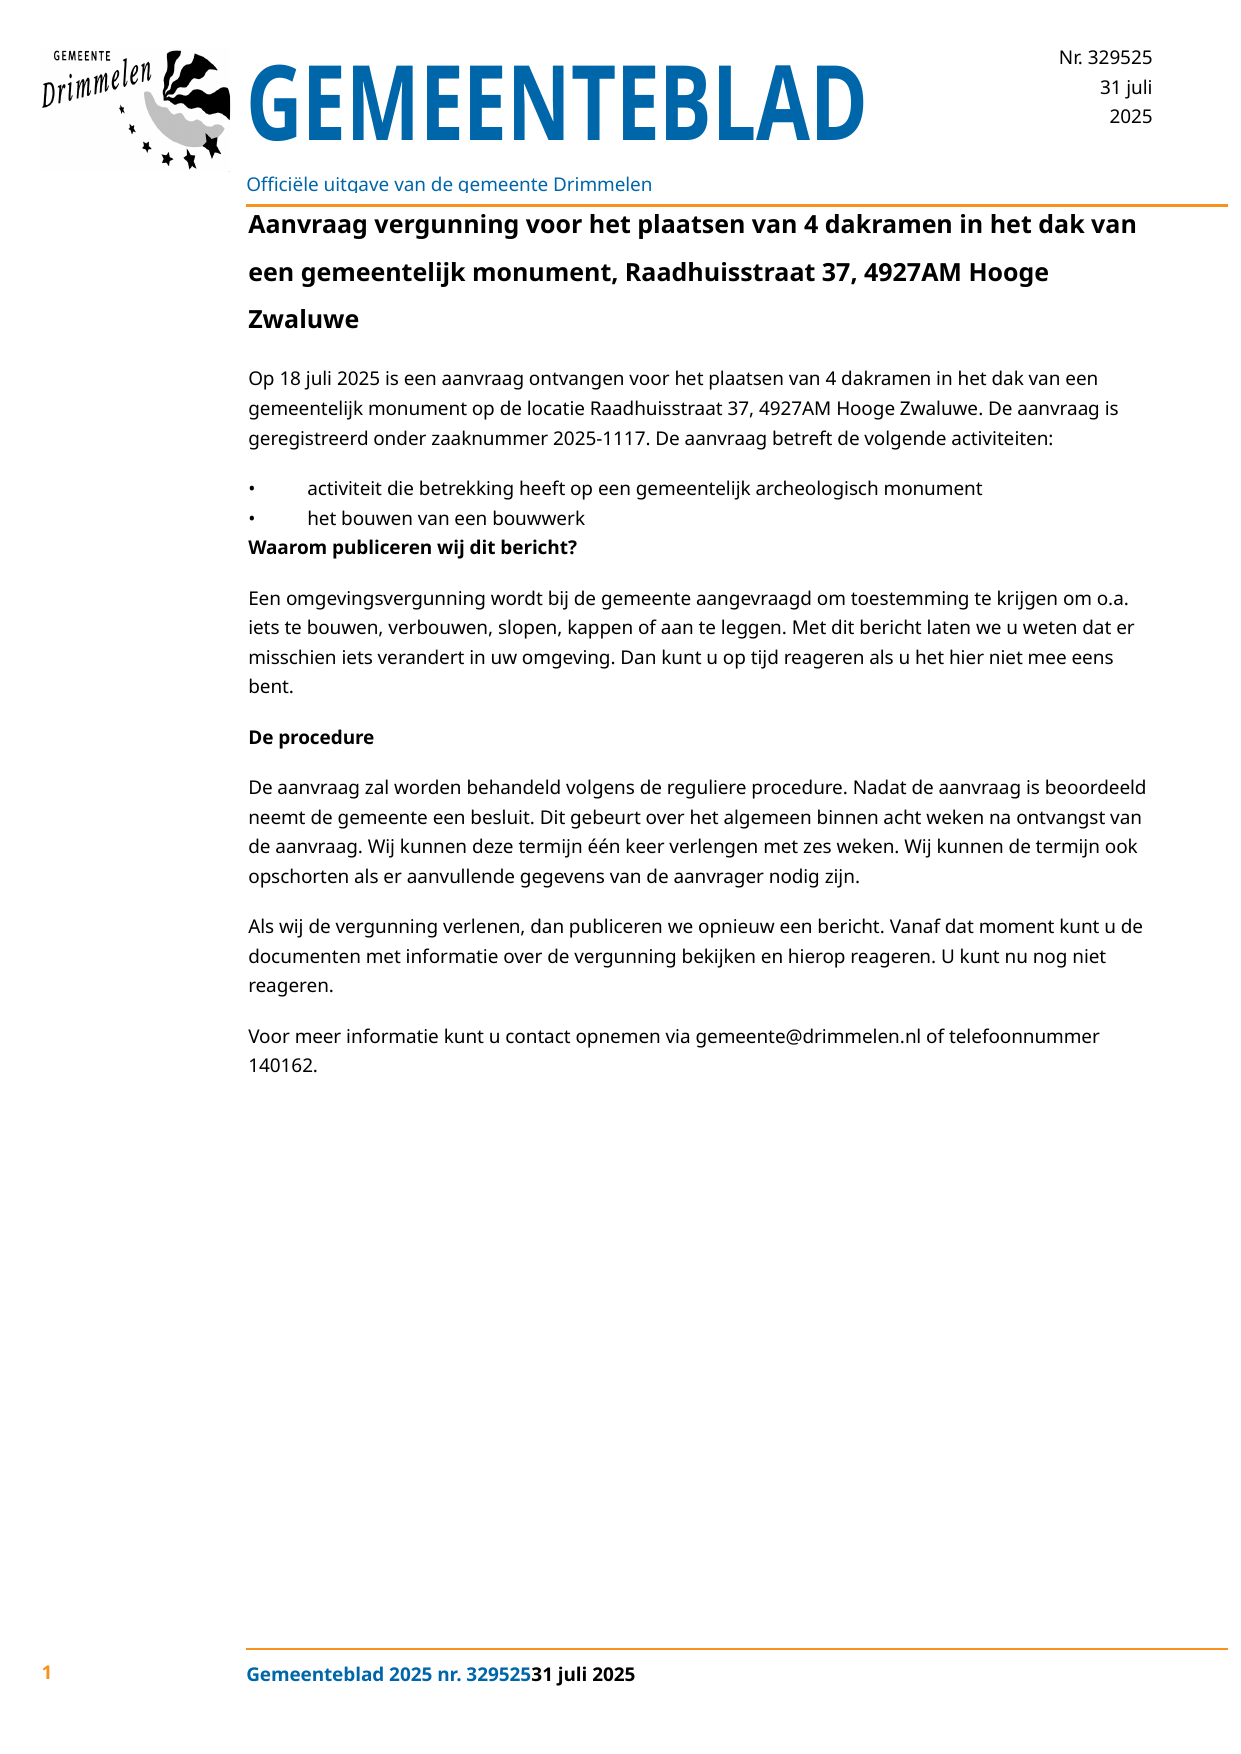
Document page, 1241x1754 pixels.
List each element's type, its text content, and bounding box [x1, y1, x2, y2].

text Als wij de vergunning verlenen, dan publiceren we opnieuw een bericht. Vanaf dat moment kunt u de documenten met informatie over de vergunning bekijken en hierop reageren. U kunt nu nog niet reageren. [248, 913, 1152, 998]
list activiteit die betrekking heeft op een gemeentelijk archeologisch monument [248, 475, 1152, 501]
text De procedure [248, 724, 1152, 749]
text Op 18 juli 2025 is een aanvraag ontvangen voor het plaatsen van 4 dakramen in het dak van een gemeentelijk monument op de locatie Raadhuisstraat 37, 4927AM Hooge Zwaluwe. De aanvraag is geregistreerd onder zaaknummer 2025-1117. De aanvraag betreft de volgende activiteiten: [248, 366, 1152, 450]
picture [41, 47, 231, 172]
list het bouwen van een bouwwerk [248, 505, 1152, 530]
text De aanvraag zal worden behandeld volgens de reguliere procedure. Nadat de aanvraag is beoordeeld neemt de gemeente een besluit. Dit gebeurt over het algemeen binnen acht weken na ontvangst van de aanvraag. Wij kunnen deze termijn één keer verlengen met zes weken. Wij kunnen de termijn ook opschorten als er aanvullende gegevens van de aanvrager nodig zijn. [248, 774, 1152, 889]
text Aanvraag vergunning voor het plaatsen van 4 dakramen in het dak van een gemeentelijk monument, Raadhuisstraat 37, 4927AM Hooge Zwaluwe [248, 207, 1152, 336]
text Een omgevingsvergunning wordt bij de gemeente aangevraagd om toestemming te krijgen om o.a. iets te bouwen, verbouwen, slopen, kappen of aan te leggen. Met dit bericht laten we u weten dat er misschien iets verandert in uw omgeving. Dan kunt u op tijd reageren als u het hier niet mee eens bent. [248, 585, 1152, 699]
text Voor meer informatie kunt u contact opnemen via gemeente@drimmelen.nl of telefoonnummer 140162. [248, 1023, 1152, 1078]
text Waarom publiceren wij dit bericht? [248, 534, 1152, 560]
